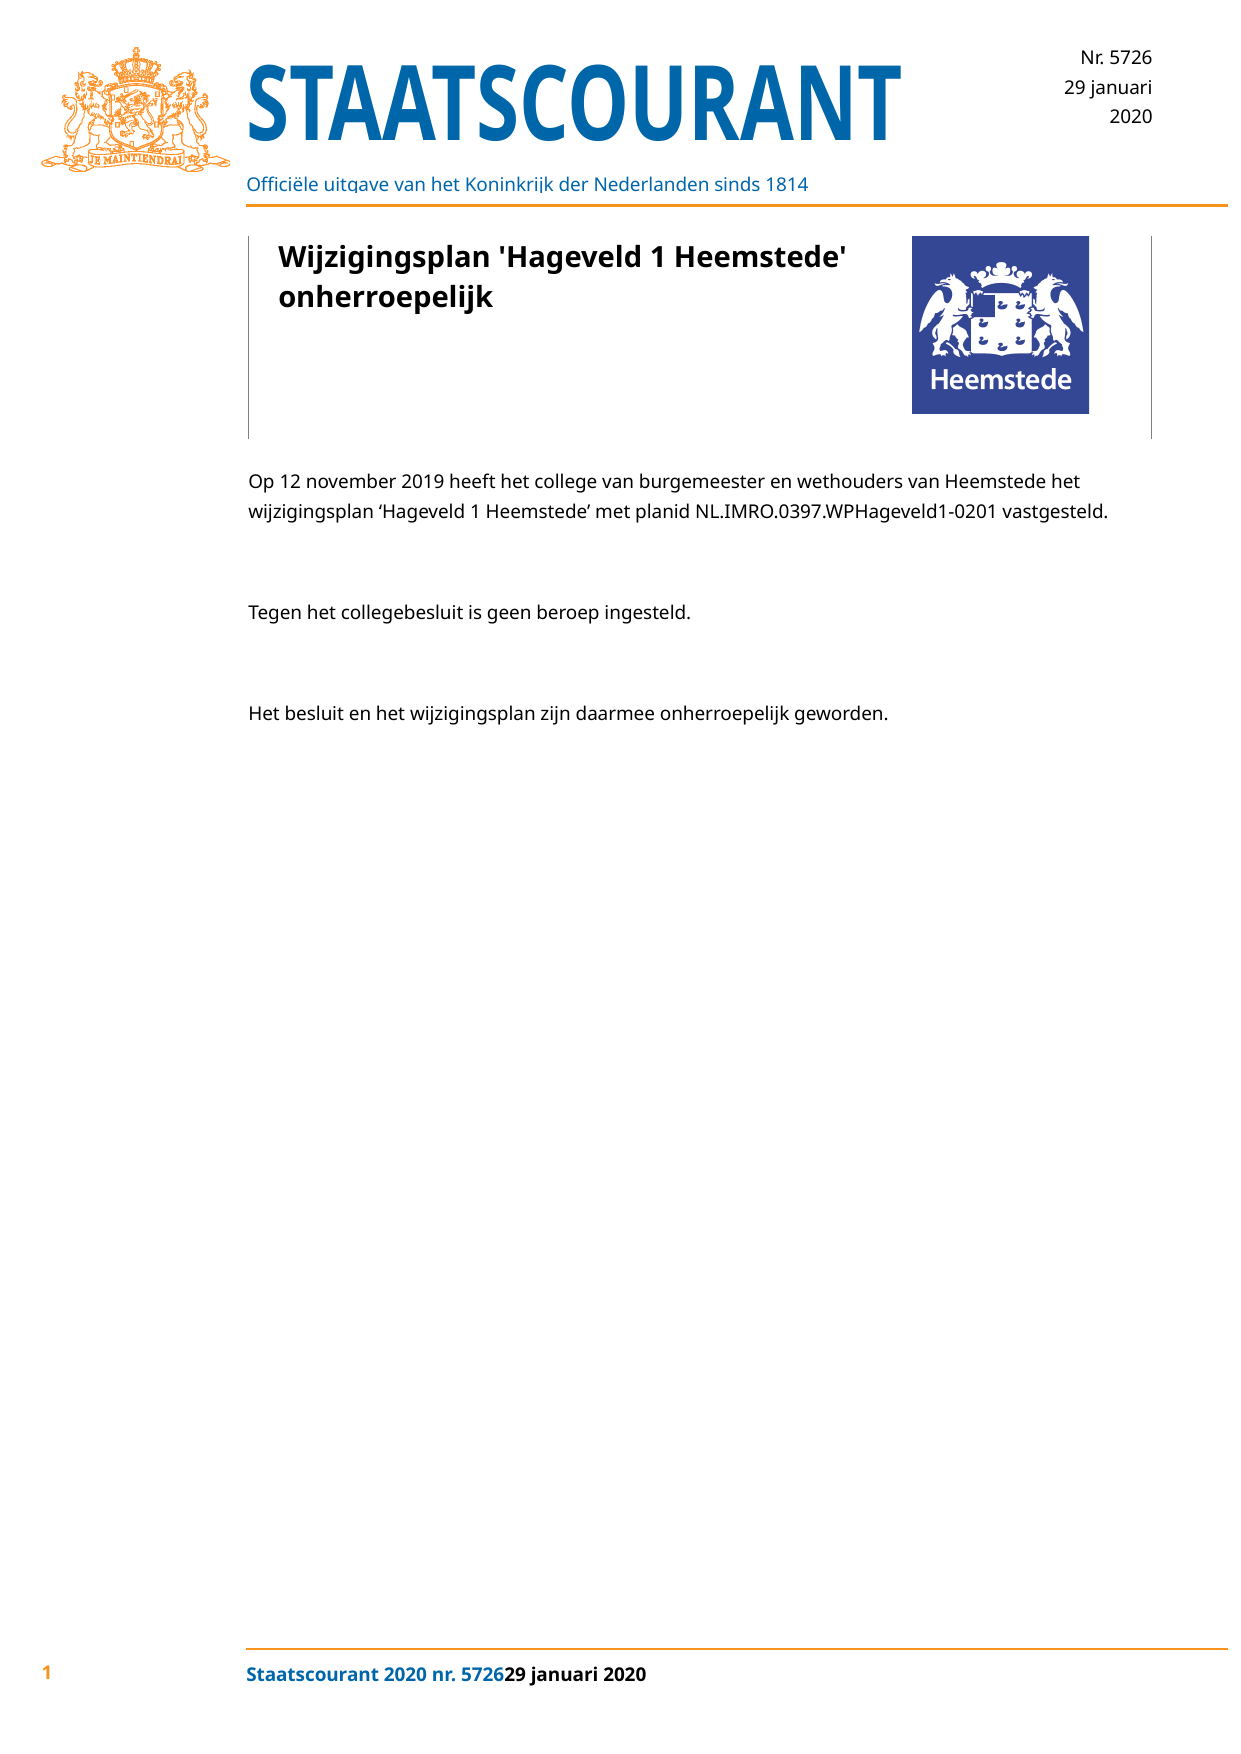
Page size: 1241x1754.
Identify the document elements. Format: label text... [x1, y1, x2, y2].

table_header [850, 236, 912, 413]
table_header [1090, 236, 1151, 413]
table_header Wijzigingsplan 'Hageveld 1 Heemstede' onherroepelijk [249, 236, 850, 439]
picture [41, 47, 231, 172]
table_header [850, 414, 1151, 439]
text Tegen het collegebesluit is geen beroep ingesteld. [248, 599, 1152, 625]
text Op 12 november 2019 heeft het college van burgemeester en wethouders van Heemstede het wijzigingsplan ‘Hageveld 1 Heemstede’ met planid NL.IMRO.0397.WPHageveld1-0201 vastgesteld. [248, 469, 1152, 524]
text Het besluit en het wijzigingsplan zijn daarmee onherroepelijk geworden. [248, 700, 1152, 726]
picture [912, 236, 1090, 414]
